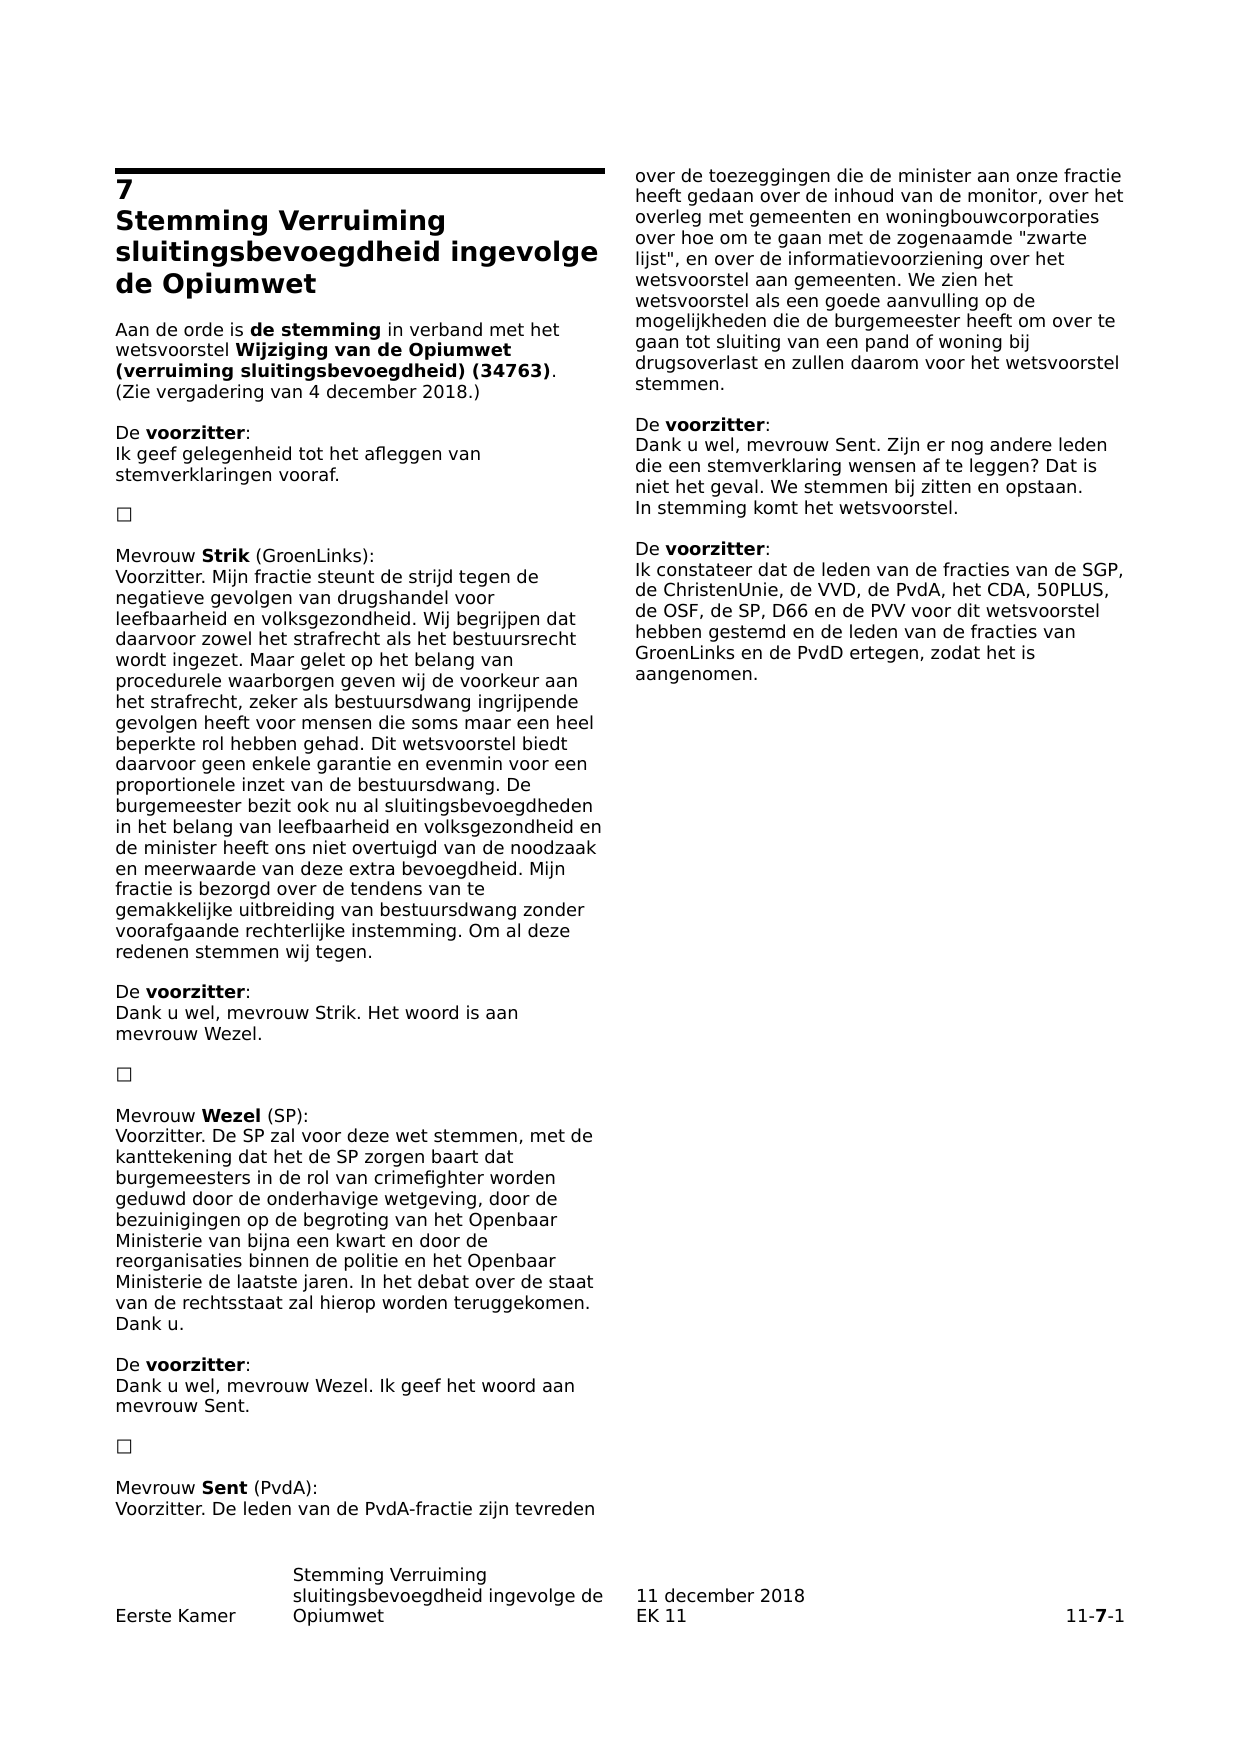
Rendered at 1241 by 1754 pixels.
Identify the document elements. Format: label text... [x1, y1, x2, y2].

text Mevrouw Sent (PvdA): [115, 1478, 605, 1498]
text over de toezeggingen die de minister aan onze fractie heeft gedaan over de inhoud van de monitor, over het overleg met gemeenten en woningbouwcorporaties over hoe om te gaan met de zogenaamde "zwarte lijst", en over de informatievoorziening over het wetsvoorstel aan gemeenten. We zien het wetsvoorstel als een goede aanvulling op de mogelijkheden die de burgemeester heeft om over te gaan tot sluiting van een pand of woning bij drugsoverlast en zullen daarom voor het wetsvoorstel stemmen. [635, 165, 1125, 394]
text Voorzitter. De leden van de PvdA-fractie zijn tevreden [115, 1498, 605, 1519]
text Aan de orde is de stemming in verband met het wetsvoorstel Wijziging van de Opiumwet (verruiming sluitingsbevoegdheid) (34763). [115, 319, 605, 382]
text De voorzitter: [115, 982, 605, 1003]
text ⬜ [115, 1065, 605, 1086]
text De voorzitter: [115, 1354, 605, 1375]
text De voorzitter: [635, 538, 1125, 559]
text De voorzitter: [635, 414, 1125, 435]
title 7 Stemming Verruiming sluitingsbevoegdheid ingevolge de Opiumwet [115, 174, 605, 299]
text Mevrouw Wezel (SP): [115, 1106, 605, 1126]
text Dank u wel, mevrouw Strik. Het woord is aan mevrouw Wezel. [115, 1003, 605, 1045]
text In stemming komt het wetsvoorstel. [635, 498, 1125, 518]
text Dank u wel, mevrouw Wezel. Ik geef het woord aan mevrouw Sent. [115, 1375, 605, 1417]
text (Zie vergadering van 4 december 2018.) [115, 382, 605, 403]
text Voorzitter. De SP zal voor deze wet stemmen, met de kanttekening dat het de SP zorgen baart dat burgemeesters in de rol van crimefighter worden geduwd door de onderhavige wetgeving, door de bezuinigingen op de begroting van het Openbaar Ministerie van bijna een kwart en door de reorganisaties binnen de politie en het Openbaar Ministerie de laatste jaren. In het debat over de staat van de rechtsstaat zal hierop worden teruggekomen. Dank u. [115, 1126, 605, 1334]
text Mevrouw Strik (GroenLinks): [115, 546, 605, 567]
text Dank u wel, mevrouw Sent. Zijn er nog andere leden die een stemverklaring wensen af te leggen? Dat is niet het geval. We stemmen bij zitten en opstaan. [635, 435, 1125, 498]
text ⬜ [115, 505, 605, 526]
text De voorzitter: [115, 423, 605, 443]
text ⬜ [115, 1437, 605, 1458]
text Ik geef gelegenheid tot het afleggen van stemverklaringen vooraf. [115, 443, 605, 485]
text Voorzitter. Mijn fractie steunt de strijd tegen de negatieve gevolgen van drugshandel voor leefbaarheid en volksgezondheid. Wij begrijpen dat daarvoor zowel het strafrecht als het bestuursrecht wordt ingezet. Maar gelet op het belang van procedurele waarborgen geven wij de voorkeur aan het strafrecht, zeker als bestuursdwang ingrijpende gevolgen heeft voor mensen die soms maar een heel beperkte rol hebben gehad. Dit wetsvoorstel biedt daarvoor geen enkele garantie en evenmin voor een proportionele inzet van de bestuursdwang. De burgemeester bezit ook nu al sluitingsbevoegdheden in het belang van leefbaarheid en volksgezondheid en de minister heeft ons niet overtuigd van de noodzaak en meerwaarde van deze extra bevoegdheid. Mijn fractie is bezorgd over de tendens van te gemakkelijke uitbreiding van bestuursdwang zonder voorafgaande rechterlijke instemming. Om al deze redenen stemmen wij tegen. [115, 567, 605, 962]
text Ik constateer dat de leden van de fracties van de SGP, de ChristenUnie, de VVD, de PvdA, het CDA, 50PLUS, de OSF, de SP, D66 en de PVV voor dit wetsvoorstel hebben gestemd en de leden van de fracties van GroenLinks en de PvdD ertegen, zodat het is aangenomen. [635, 559, 1125, 684]
